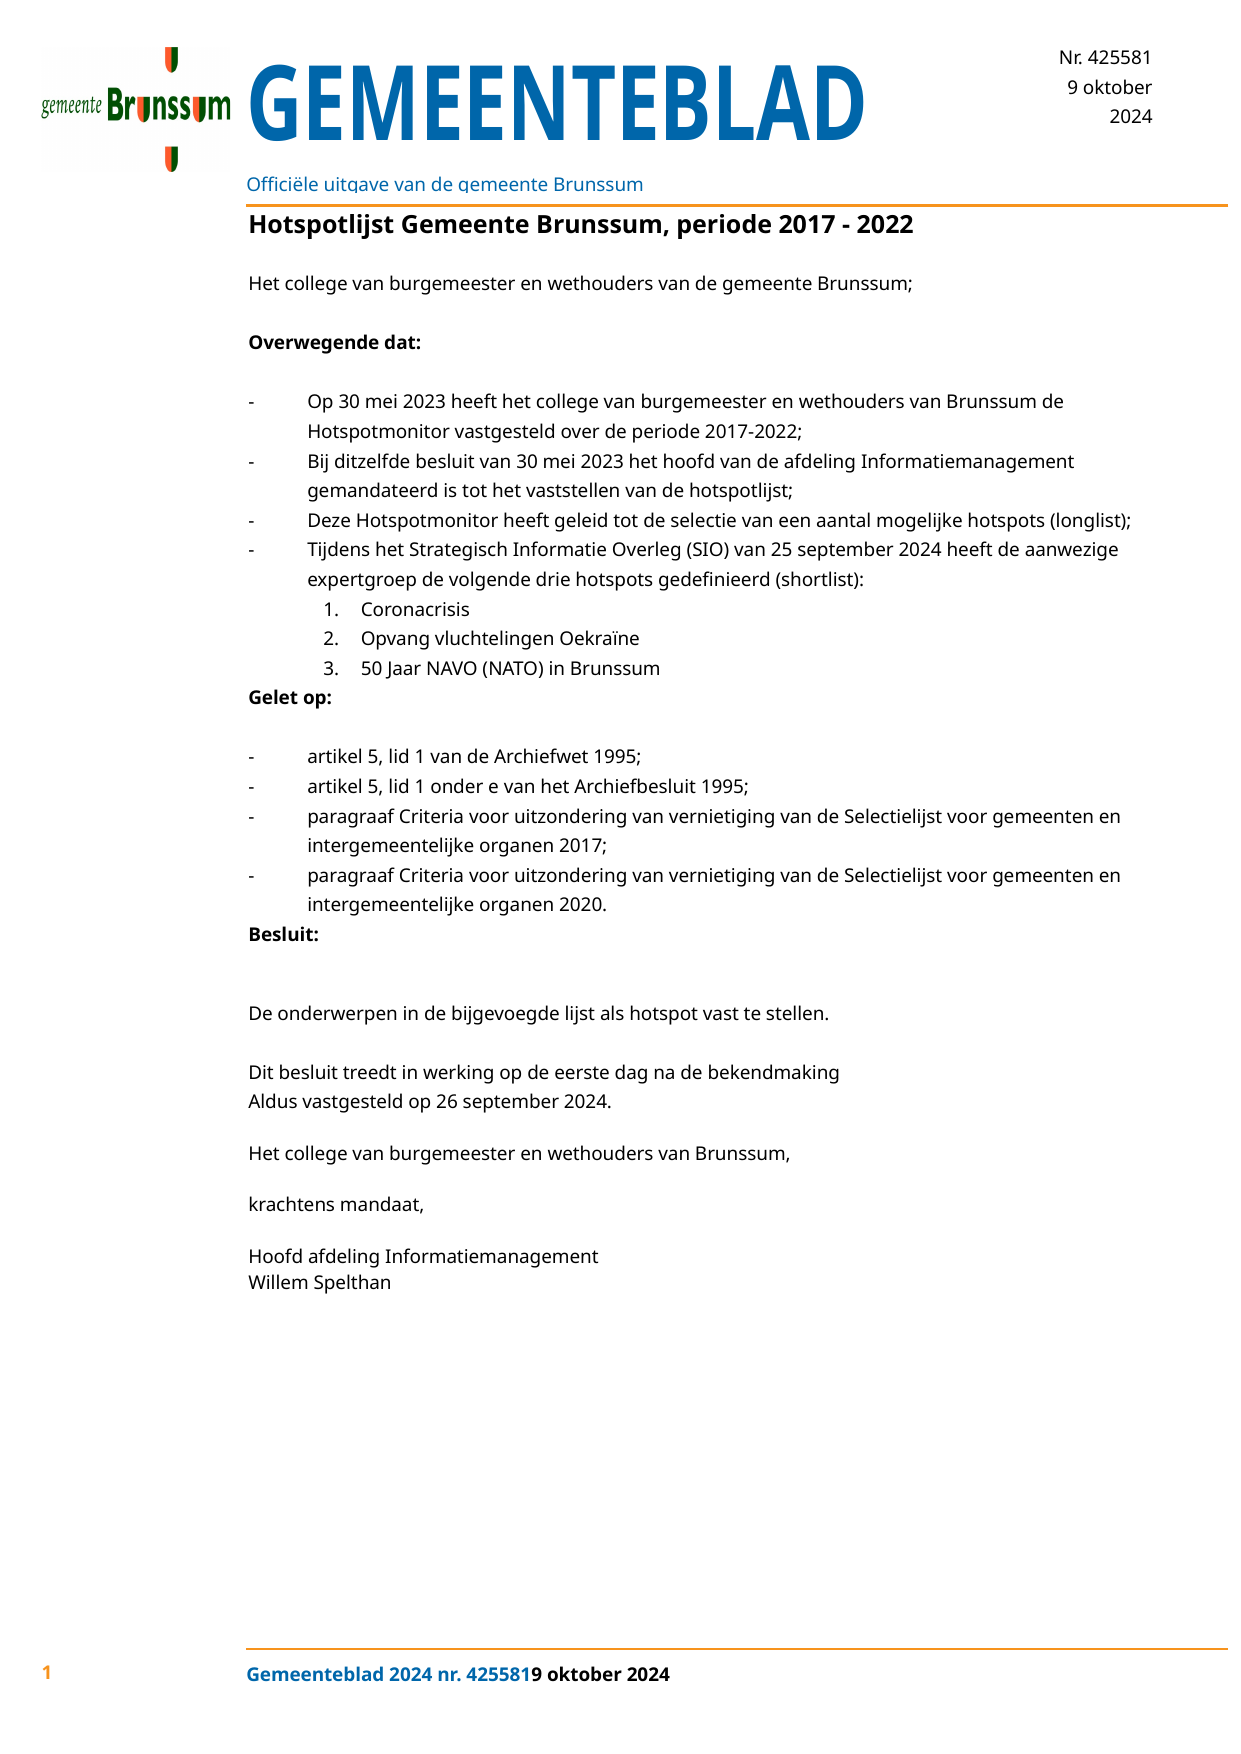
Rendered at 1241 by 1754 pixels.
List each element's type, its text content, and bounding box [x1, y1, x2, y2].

text Aldus vastgesteld op 26 september 2024. [248, 1089, 1152, 1114]
list paragraaf Criteria voor uitzondering van vernietiging van de Selectielijst voor gemeenten en intergemeentelijke organen 2017; [248, 803, 1152, 858]
list paragraaf Criteria voor uitzondering van vernietiging van de Selectielijst voor gemeenten en intergemeentelijke organen 2020. [248, 862, 1152, 917]
text De onderwerpen in de bijgevoegde lijst als hotspot vast te stellen. [248, 1000, 1152, 1026]
list Tijdens het Strategisch Informatie Overleg (SIO) van 25 september 2024 heeft de aanwezige expertgroep de volgende drie hotspots gedefinieerd (shortlist): [248, 537, 1152, 592]
text Overwegende dat: [248, 329, 1152, 355]
list Deze Hotspotmonitor heeft geleid tot de selectie van een aantal mogelijke hotspots (longlist); [248, 507, 1152, 533]
list Coronacrisis [323, 596, 1152, 621]
text Dit besluit treedt in werking op de eerste dag na de bekendmaking [248, 1059, 1152, 1085]
text Gelet op: [248, 684, 1152, 710]
list 50 Jaar NAVO (NATO) in Brunssum [323, 655, 1152, 681]
text Het college van burgemeester en wethouders van de gemeente Brunssum; [248, 270, 1152, 296]
list artikel 5, lid 1 onder e van het Archiefbesluit 1995; [248, 773, 1152, 799]
list Bij ditzelfde besluit van 30 mei 2023 het hoofd van de afdeling Informatiemanagement gemandateerd is tot het vaststellen van de hotspotlijst; [248, 448, 1152, 503]
text Besluit: [248, 921, 1152, 947]
text Hoofd afdeling Informatiemanagement [248, 1243, 1152, 1269]
list artikel 5, lid 1 van de Archiefwet 1995; [248, 744, 1152, 769]
list Op 30 mei 2023 heeft het college van burgemeester en wethouders van Brunssum de Hotspotmonitor vastgesteld over de periode 2017-2022; [248, 389, 1152, 444]
text Willem Spelthan [248, 1269, 1152, 1294]
list Opvang vluchtelingen Oekraïne [323, 625, 1152, 651]
picture [41, 47, 231, 172]
text krachtens mandaat, [248, 1192, 1152, 1217]
text Hotspotlijst Gemeente Brunssum, periode 2017 - 2022 [248, 207, 1152, 241]
text Het college van burgemeester en wethouders van Brunssum, [248, 1140, 1152, 1166]
